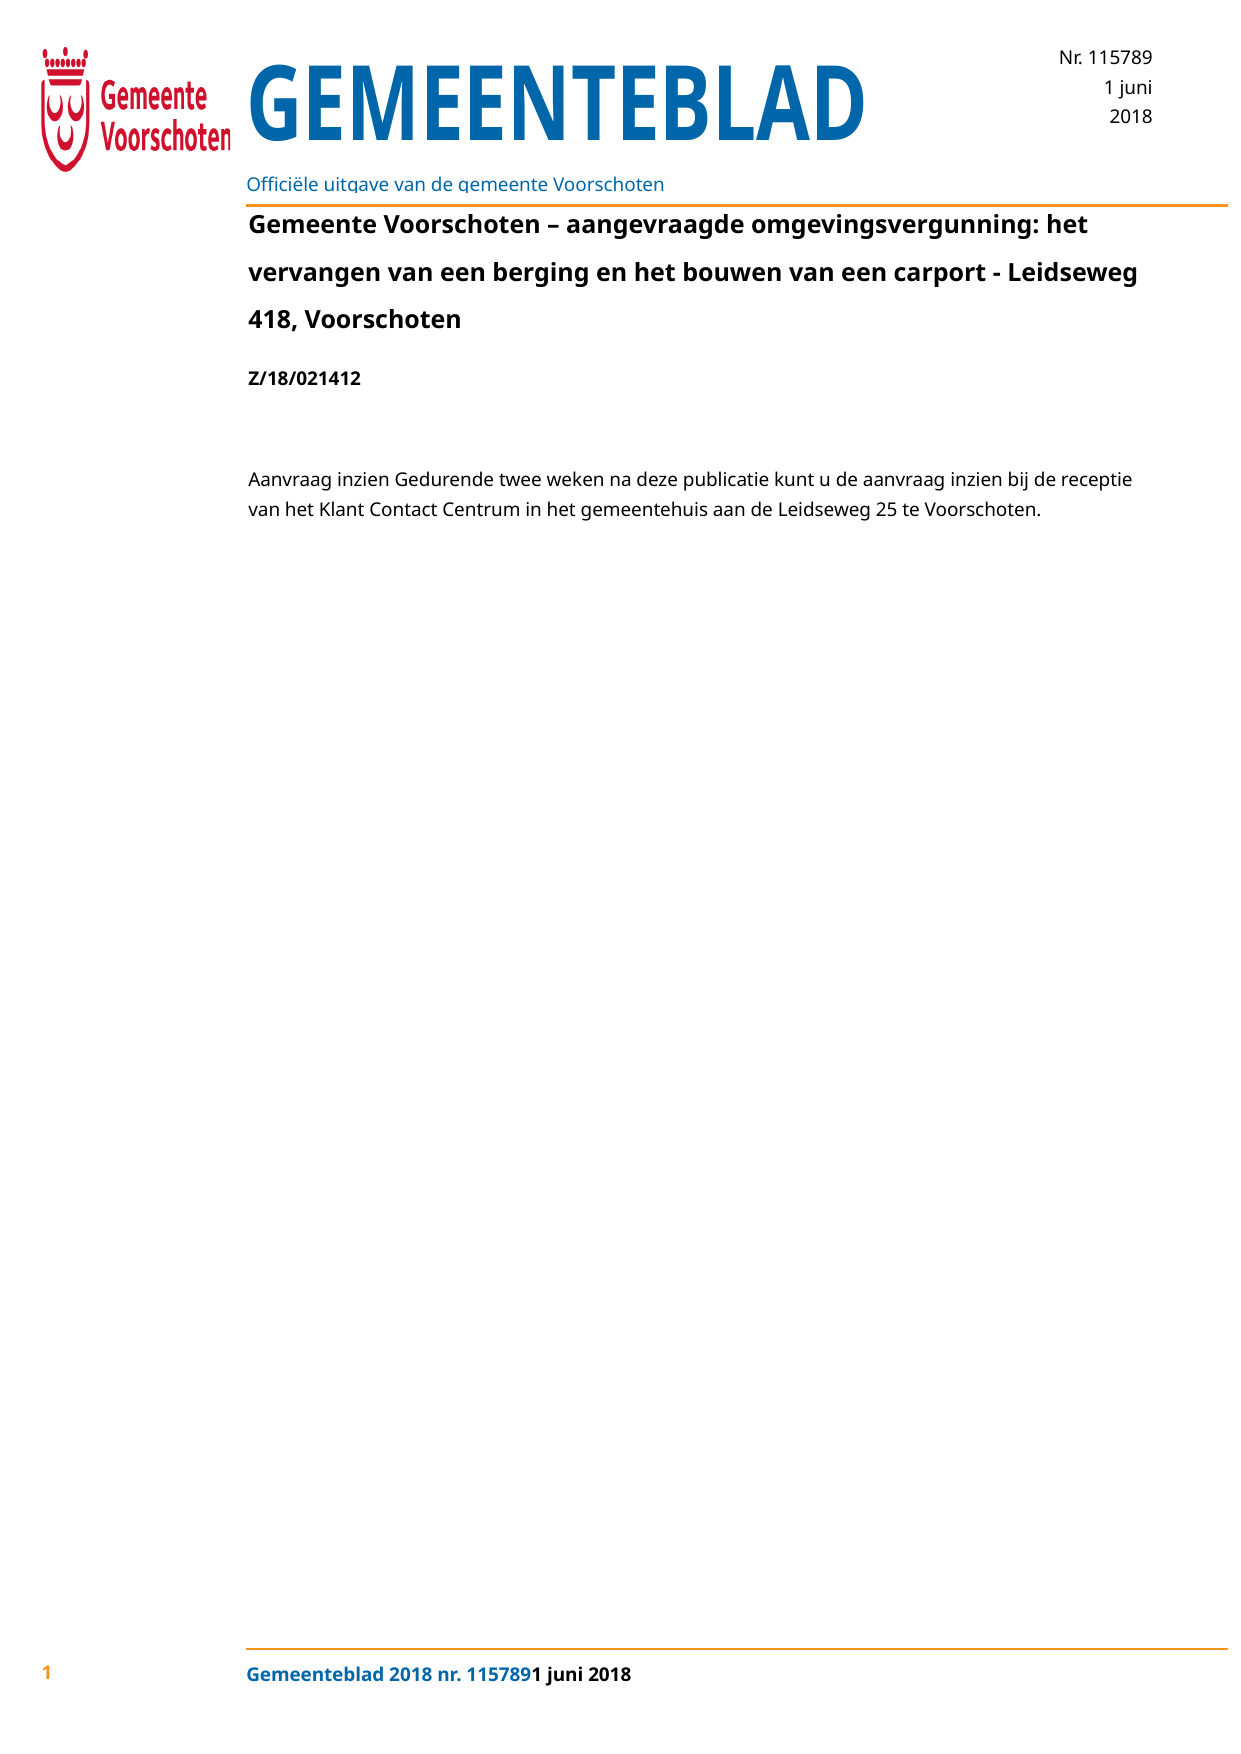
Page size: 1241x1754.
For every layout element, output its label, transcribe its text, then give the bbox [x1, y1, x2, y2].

text Z/18/021412 [248, 366, 1152, 391]
text Gemeente Voorschoten – aangevraagde omgevingsvergunning: het vervangen van een berging en het bouwen van een carport - Leidseweg 418, Voorschoten [248, 207, 1152, 336]
text Aanvraag inzien Gedurende twee weken na deze publicatie kunt u de aanvraag inzien bij de receptie van het Klant Contact Centrum in het gemeentehuis aan de Leidseweg 25 te Voorschoten. [248, 466, 1152, 522]
picture [41, 47, 231, 172]
